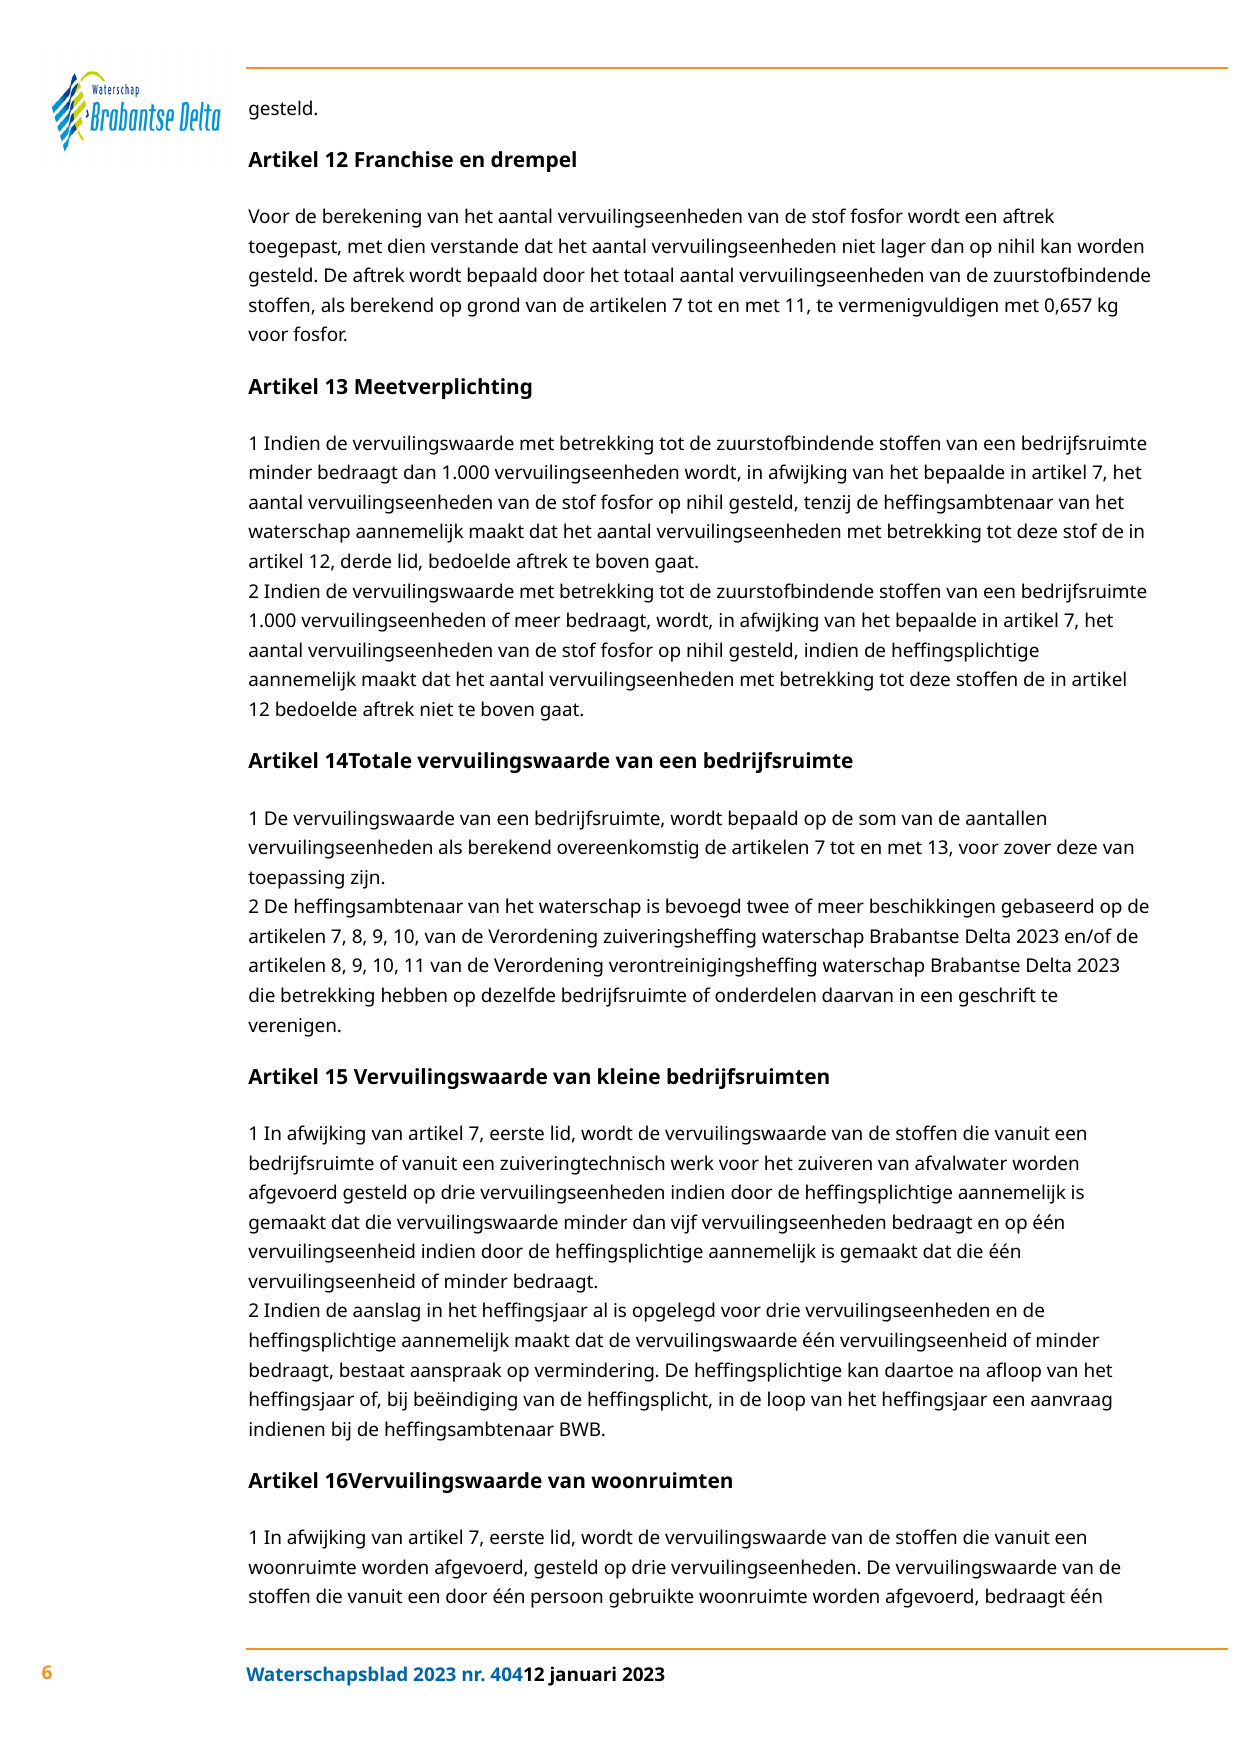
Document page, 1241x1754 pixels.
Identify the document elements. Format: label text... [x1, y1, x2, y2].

text Artikel 12 Franchise en drempel [248, 145, 1152, 174]
text gesteld. [248, 95, 1152, 121]
text 2 Indien de aanslag in het heffingsjaar al is opgelegd voor drie vervuilingseenheden en de heffingsplichtige aannemelijk maakt dat de vervuilingswaarde één vervuilingseenheid of minder bedraagt, bestaat aanspraak op vermindering. De heffingsplichtige kan daartoe na afloop van het heffingsjaar of, bij beëindiging van de heffingsplicht, in de loop van het heffingsjaar een aanvraag indienen bij de heffingsambtenaar BWB. [248, 1298, 1152, 1442]
text 1 Indien de vervuilingswaarde met betrekking tot de zuurstofbindende stoffen van een bedrijfsruimte minder bedraagt dan 1.000 vervuilingseenheden wordt, in afwijking van het bepaalde in artikel 7, het aantal vervuilingseenheden van de stof fosfor op nihil gesteld, tenzij de heffingsambtenaar van het waterschap aannemelijk maakt dat het aantal vervuilingseenheden met betrekking tot deze stof de in artikel 12, derde lid, bedoelde aftrek te boven gaat. [248, 430, 1152, 574]
text 1 De vervuilingswaarde van een bedrijfsruimte, wordt bepaald op de som van de aantallen vervuilingseenheden als berekend overeenkomstig de artikelen 7 tot en met 13, voor zover deze van toepassing zijn. [248, 805, 1152, 889]
text Artikel 15 Vervuilingswaarde van kleine bedrijfsruimten [248, 1062, 1152, 1091]
picture [41, 47, 231, 172]
text Artikel 14Totale vervuilingswaarde van een bedrijfsruimte [248, 747, 1152, 775]
text 2 Indien de vervuilingswaarde met betrekking tot de zuurstofbindende stoffen van een bedrijfsruimte 1.000 vervuilingseenheden of meer bedraagt, wordt, in afwijking van het bepaalde in artikel 7, het aantal vervuilingseenheden van de stof fosfor op nihil gesteld, indien de heffingsplichtige aannemelijk maakt dat het aantal vervuilingseenheden met betrekking tot deze stoffen de in artikel 12 bedoelde aftrek niet te boven gaat. [248, 578, 1152, 722]
text Voor de berekening van het aantal vervuilingseenheden van de stof fosfor wordt een aftrek toegepast, met dien verstande dat het aantal vervuilingseenheden niet lager dan op nihil kan worden gesteld. De aftrek wordt bepaald door het totaal aantal vervuilingseenheden van de zuurstofbindende stoffen, als berekend op grond van de artikelen 7 tot en met 11, te vermenigvuldigen met 0,657 kg voor fosfor. [248, 203, 1152, 347]
text Artikel 16Vervuilingswaarde van woonruimten [248, 1466, 1152, 1495]
text Artikel 13 Meetverplichting [248, 372, 1152, 400]
text 1 In afwijking van artikel 7, eerste lid, wordt de vervuilingswaarde van de stoffen die vanuit een bedrijfsruimte of vanuit een zuiveringtechnisch werk voor het zuiveren van afvalwater worden afgevoerd gesteld op drie vervuilingseenheden indien door de heffingsplichtige aannemelijk is gemaakt dat die vervuilingswaarde minder dan vijf vervuilingseenheden bedraagt en op één vervuilingseenheid indien door de heffingsplichtige aannemelijk is gemaakt dat die één vervuilingseenheid of minder bedraagt. [248, 1120, 1152, 1294]
text 1 In afwijking van artikel 7, eerste lid, wordt de vervuilingswaarde van de stoffen die vanuit een woonruimte worden afgevoerd, gesteld op drie vervuilingseenheden. De vervuilingswaarde van de stoffen die vanuit een door één persoon gebruikte woonruimte worden afgevoerd, bedraagt één [248, 1524, 1152, 1609]
text 2 De heffingsambtenaar van het waterschap is bevoegd twee of meer beschikkingen gebaseerd op de artikelen 7, 8, 9, 10, van de Verordening zuiveringsheffing waterschap Brabantse Delta 2023 en/of de artikelen 8, 9, 10, 11 van de Verordening verontreinigingsheffing waterschap Brabantse Delta 2023 die betrekking hebben op dezelfde bedrijfsruimte of onderdelen daarvan in een geschrift te verenigen. [248, 893, 1152, 1037]
